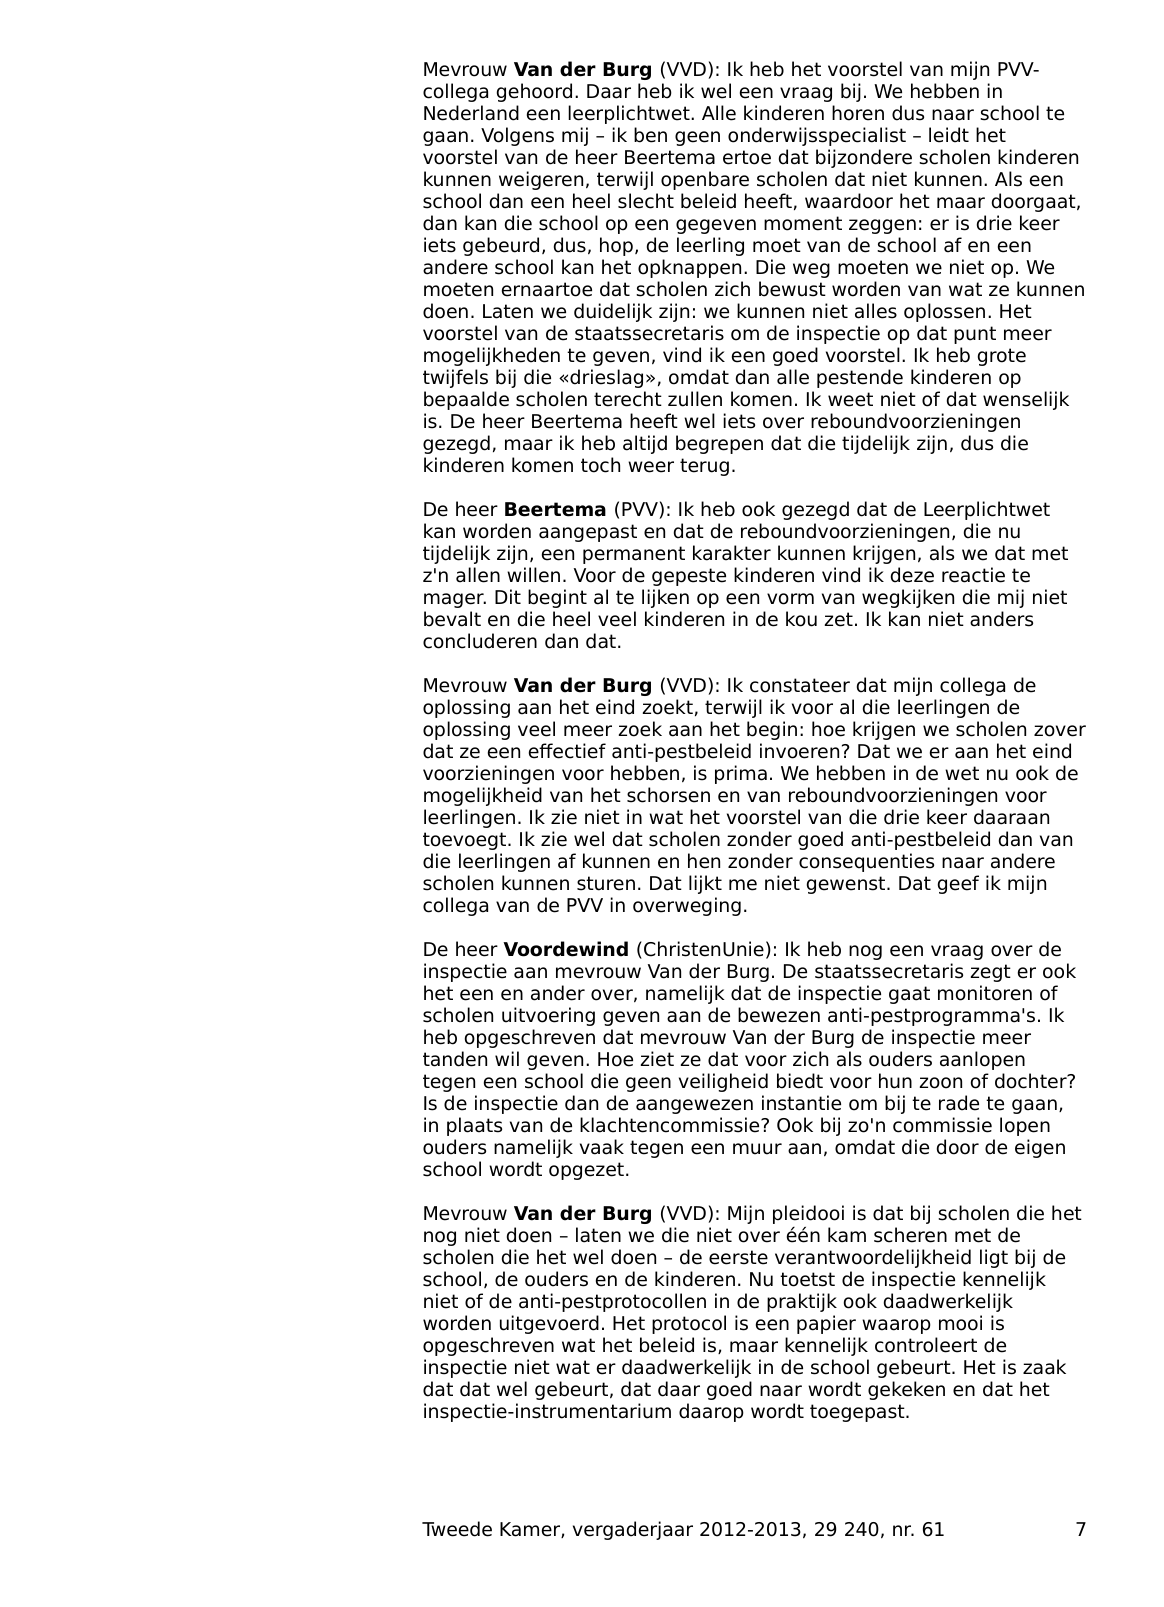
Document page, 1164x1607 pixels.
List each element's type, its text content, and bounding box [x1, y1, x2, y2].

text De heer Voordewind (ChristenUnie): Ik heb nog een vraag over de inspectie aan mevrouw Van der Burg. De staatssecretaris zegt er ook het een en ander over, namelijk dat de inspectie gaat monitoren of scholen uitvoering geven aan de bewezen anti-pestprogramma's. Ik heb opgeschreven dat mevrouw Van der Burg de inspectie meer tanden wil geven. Hoe ziet ze dat voor zich als ouders aanlopen tegen een school die geen veiligheid biedt voor hun zoon of dochter? Is de inspectie dan de aangewezen instantie om bij te rade te gaan, in plaats van de klachtencommissie? Ook bij zo'n commissie lopen ouders namelijk vaak tegen een muur aan, omdat die door de eigen school wordt opgezet. [422, 939, 1087, 1181]
text Mevrouw Van der Burg (VVD): Mijn pleidooi is dat bij scholen die het nog niet doen – laten we die niet over één kam scheren met de scholen die het wel doen – de eerste verantwoordelijkheid ligt bij de school, de ouders en de kinderen. Nu toetst de inspectie kennelijk niet of de anti-pestprotocollen in de praktijk ook daadwerkelijk worden uitgevoerd. Het protocol is een papier waarop mooi is opgeschreven wat het beleid is, maar kennelijk controleert de inspectie niet wat er daadwerkelijk in de school gebeurt. Het is zaak dat dat wel gebeurt, dat daar goed naar wordt gekeken en dat het inspectie-instrumentarium daarop wordt toegepast. [422, 1203, 1087, 1423]
text Mevrouw Van der Burg (VVD): Ik constateer dat mijn collega de oplossing aan het eind zoekt, terwijl ik voor al die leerlingen de oplossing veel meer zoek aan het begin: hoe krijgen we scholen zover dat ze een effectief anti-pestbeleid invoeren? Dat we er aan het eind voorzieningen voor hebben, is prima. We hebben in de wet nu ook de mogelijkheid van het schorsen en van reboundvoorzieningen voor leerlingen. Ik zie niet in wat het voorstel van die drie keer daaraan toevoegt. Ik zie wel dat scholen zonder goed anti-pestbeleid dan van die leerlingen af kunnen en hen zonder consequenties naar andere scholen kunnen sturen. Dat lijkt me niet gewenst. Dat geef ik mijn collega van de PVV in overweging. [422, 675, 1087, 917]
text De heer Beertema (PVV): Ik heb ook gezegd dat de Leerplichtwet kan worden aangepast en dat de reboundvoorzieningen, die nu tijdelijk zijn, een permanent karakter kunnen krijgen, als we dat met z'n allen willen. Voor de gepeste kinderen vind ik deze reactie te mager. Dit begint al te lijken op een vorm van wegkijken die mij niet bevalt en die heel veel kinderen in de kou zet. Ik kan niet anders concluderen dan dat. [422, 499, 1087, 653]
text Mevrouw Van der Burg (VVD): Ik heb het voorstel van mijn PVV-collega gehoord. Daar heb ik wel een vraag bij. We hebben in Nederland een leerplichtwet. Alle kinderen horen dus naar school te gaan. Volgens mij – ik ben geen onderwijsspecialist – leidt het voorstel van de heer Beertema ertoe dat bijzondere scholen kinderen kunnen weigeren, terwijl openbare scholen dat niet kunnen. Als een school dan een heel slecht beleid heeft, waardoor het maar doorgaat, dan kan die school op een gegeven moment zeggen: er is drie keer iets gebeurd, dus, hop, de leerling moet van de school af en een andere school kan het opknappen. Die weg moeten we niet op. We moeten ernaartoe dat scholen zich bewust worden van wat ze kunnen doen. Laten we duidelijk zijn: we kunnen niet alles oplossen. Het voorstel van de staatssecretaris om de inspectie op dat punt meer mogelijkheden te geven, vind ik een goed voorstel. Ik heb grote twijfels bij die «drieslag», omdat dan alle pestende kinderen op bepaalde scholen terecht zullen komen. Ik weet niet of dat wenselijk is. De heer Beertema heeft wel iets over reboundvoorzieningen gezegd, maar ik heb altijd begrepen dat die tijdelijk zijn, dus die kinderen komen toch weer terug. [422, 59, 1087, 477]
